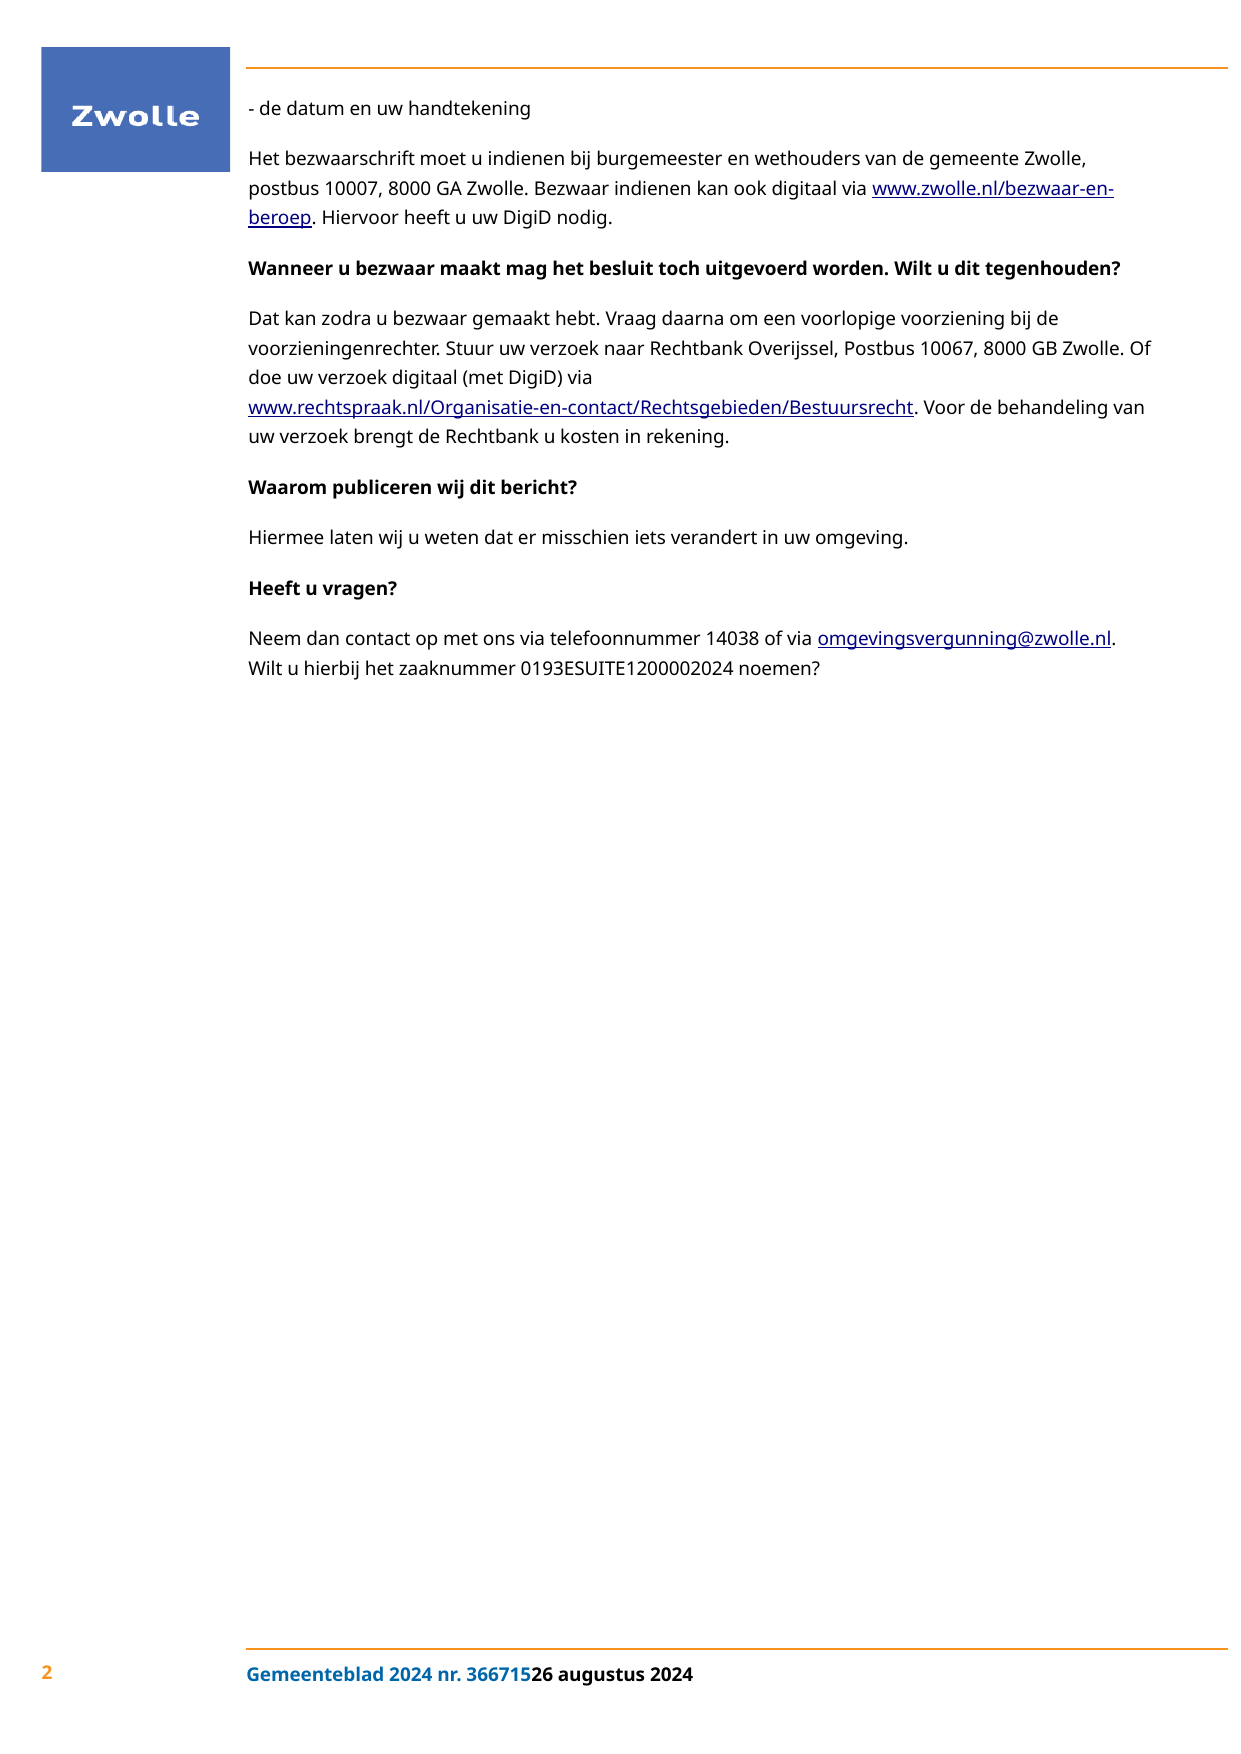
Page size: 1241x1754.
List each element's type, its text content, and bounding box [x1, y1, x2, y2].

text Heeft u vragen? [248, 575, 1152, 601]
text Hiermee laten wij u weten dat er misschien iets verandert in uw omgeving. [248, 524, 1152, 550]
text Wanneer u bezwaar maakt mag het besluit toch uitgevoerd worden. Wilt u dit tegenhouden? [248, 255, 1152, 281]
text - de datum en uw handtekening [248, 95, 1152, 121]
picture [41, 47, 231, 172]
text Het bezwaarschrift moet u indienen bij burgemeester en wethouders van de gemeente Zwolle, postbus 10007, 8000 GA Zwolle. Bezwaar indienen kan ook digitaal via www.zwolle.nl/bezwaar-en-beroep. Hiervoor heeft u uw DigiD nodig. [248, 145, 1152, 230]
text Waarom publiceren wij dit bericht? [248, 474, 1152, 500]
text Neem dan contact op met ons via telefoonnummer 14038 of via omgevingsvergunning@zwolle.nl. Wilt u hierbij het zaaknummer 0193ESUITE1200002024 noemen? [248, 625, 1152, 681]
text Dat kan zodra u bezwaar gemaakt hebt. Vraag daarna om een voorlopige voorziening bij de voorzieningenrechter. Stuur uw verzoek naar Rechtbank Overijssel, Postbus 10067, 8000 GB Zwolle. Of doe uw verzoek digitaal (met DigiD) via www.rechtspraak.nl/Organisatie-en-contact/Rechtsgebieden/Bestuursrecht. Voor de behandeling van uw verzoek brengt de Rechtbank u kosten in rekening. [248, 305, 1152, 449]
